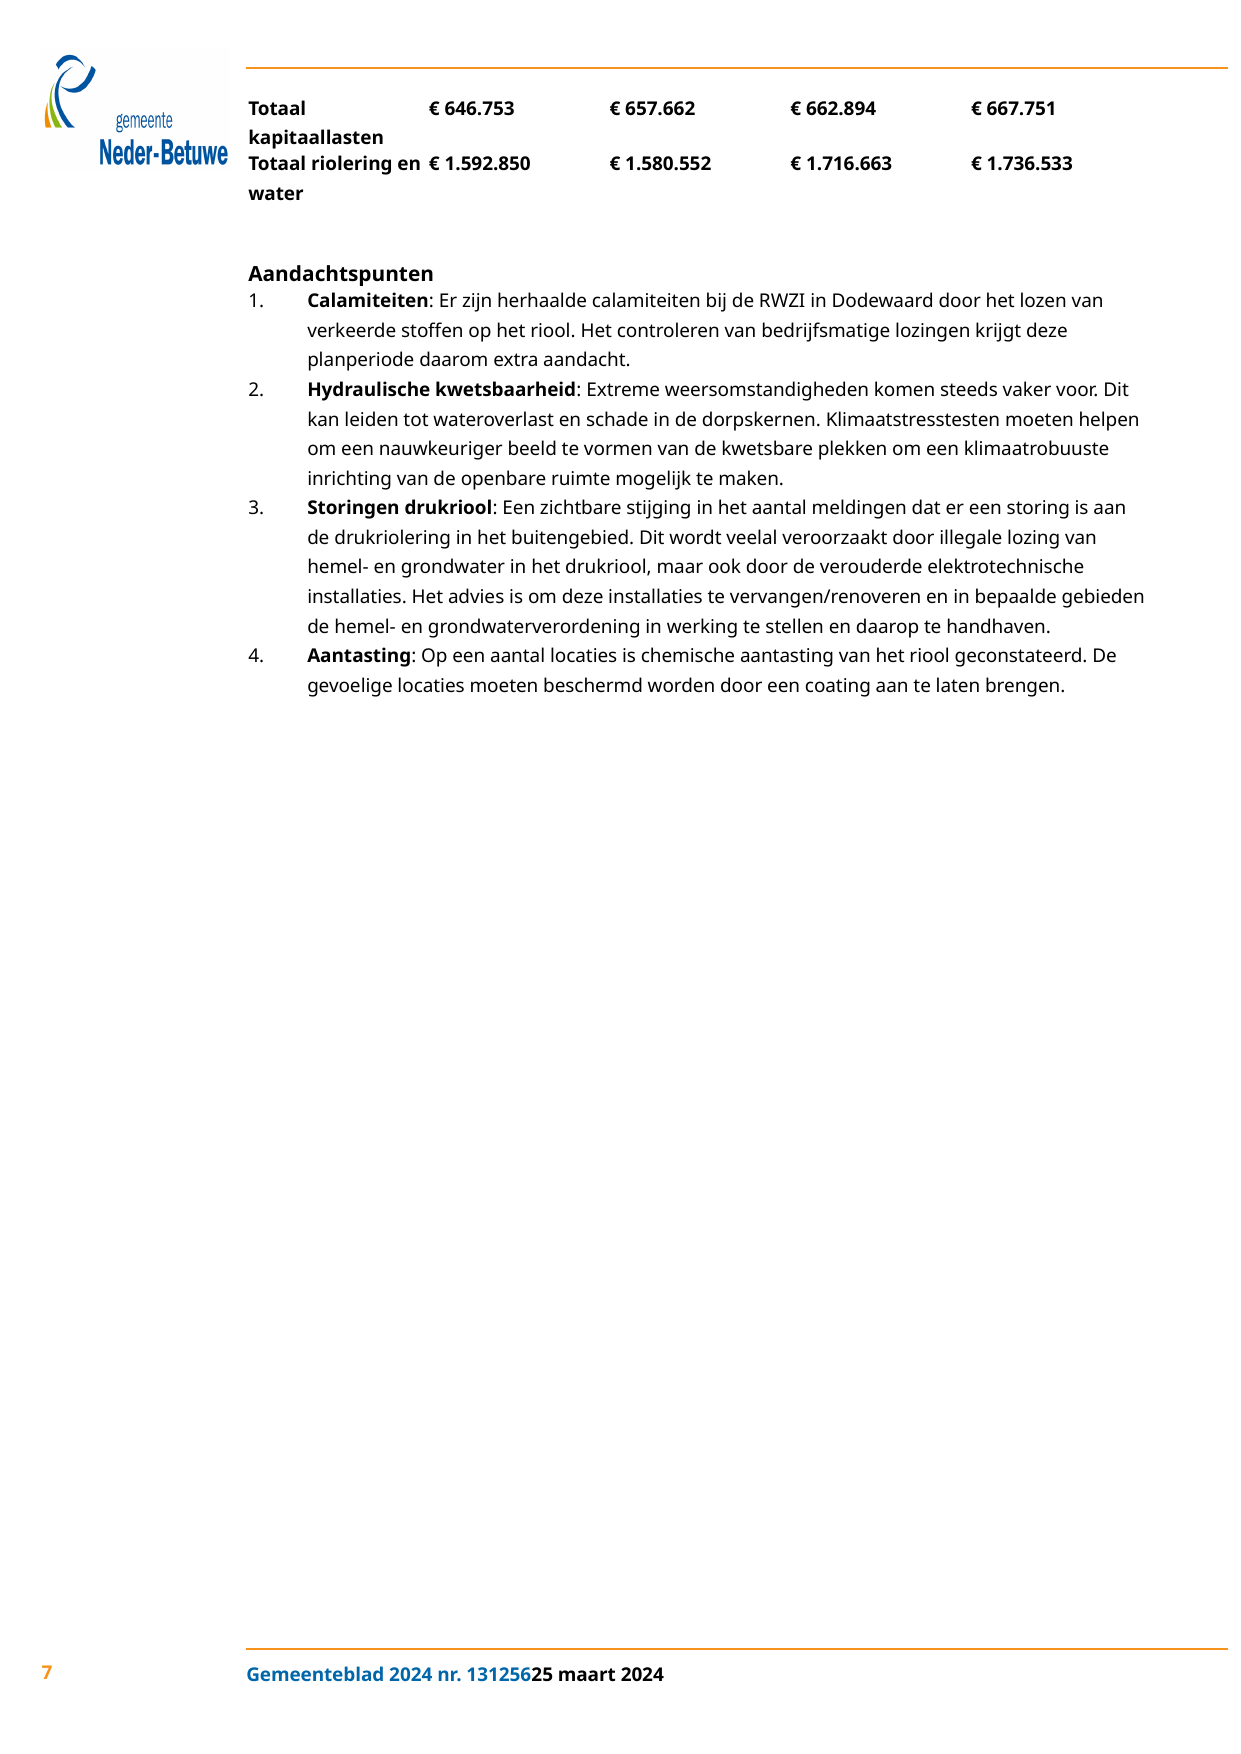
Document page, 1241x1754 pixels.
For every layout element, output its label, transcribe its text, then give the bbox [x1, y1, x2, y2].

table_cell € 646.753 [429, 95, 609, 150]
table_cell € 657.662 [609, 95, 790, 150]
table_cell € 1.580.552 [609, 150, 790, 205]
table_cell € 1.592.850 [429, 150, 609, 205]
picture [41, 47, 231, 172]
table_cell € 1.736.533 [971, 150, 1152, 205]
table_cell Totaal kapitaallasten [248, 95, 429, 150]
table_cell € 662.894 [790, 95, 971, 150]
list Calamiteiten: Er zijn herhaalde calamiteiten bij de RWZI in Dodewaard door het lozen van verkeerde stoffen op het riool. Het controleren van bedrijfsmatige lozingen krijgt deze planperiode daarom extra aandacht. [248, 287, 1152, 372]
list Storingen drukriool: Een zichtbare stijging in het aantal meldingen dat er een storing is aan de drukriolering in het buitengebied. Dit wordt veelal veroorzaakt door illegale lozing van hemel- en grondwater in het drukriool, maar ook door de verouderde elektrotechnische installaties. Het advies is om deze installaties te vervangen/renoveren en in bepaalde gebieden de hemel- en grondwaterverordening in werking te stellen en daarop te handhaven. [248, 494, 1152, 639]
table_cell Totaal riolering en water [248, 150, 429, 205]
list Hydraulische kwetsbaarheid: Extreme weersomstandigheden komen steeds vaker voor. Dit kan leiden tot wateroverlast en schade in de dorpskernen. Klimaatstresstesten moeten helpen om een nauwkeuriger beeld te vormen van de kwetsbare plekken om een klimaatrobuuste inrichting van de openbare ruimte mogelijk te maken. [248, 376, 1152, 491]
table_cell € 667.751 [971, 95, 1152, 150]
table_cell € 1.716.663 [790, 150, 971, 205]
list Aantasting: Op een aantal locaties is chemische aantasting van het riool geconstateerd. De gevoelige locaties moeten beschermd worden door een coating aan te laten brengen. [248, 642, 1152, 698]
text Aandachtspunten [248, 259, 1152, 287]
